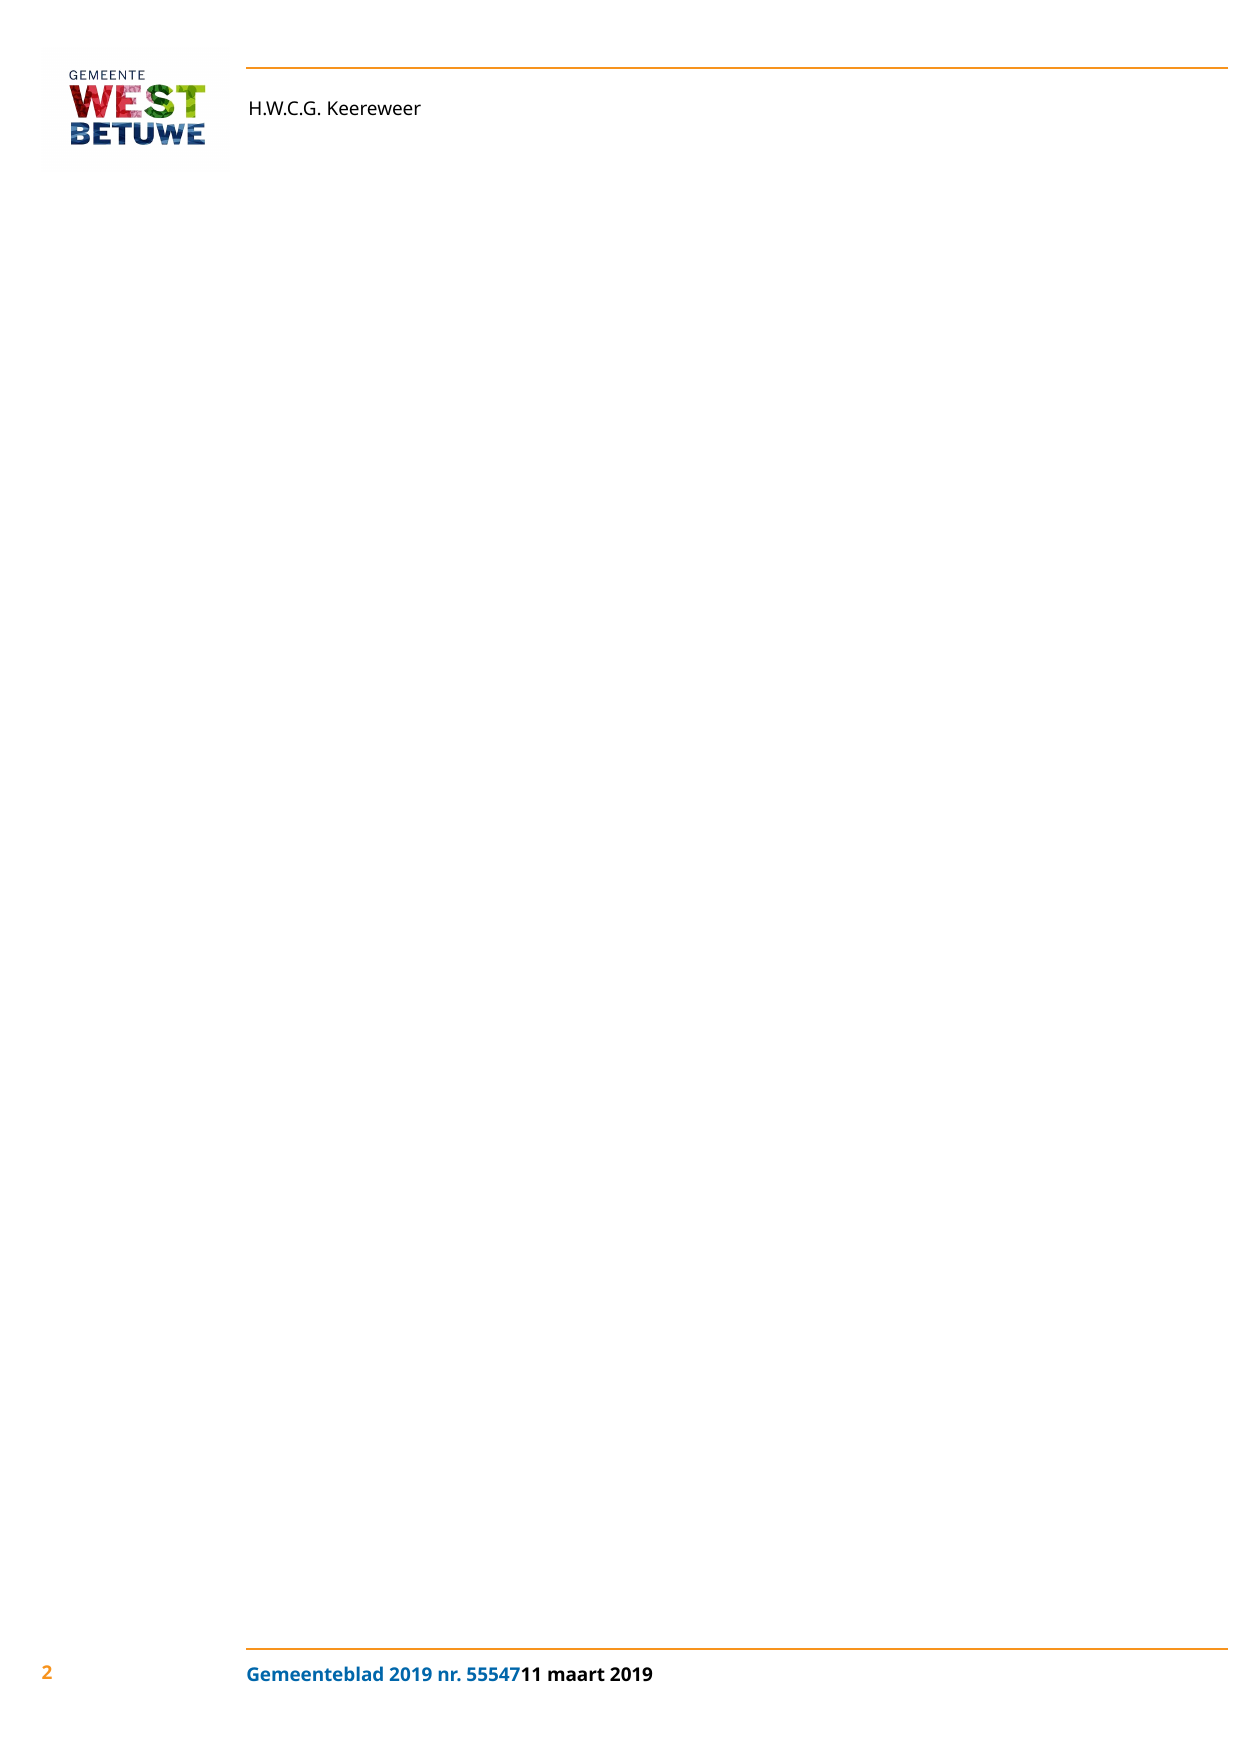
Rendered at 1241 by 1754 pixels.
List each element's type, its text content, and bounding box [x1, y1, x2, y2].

text H.W.C.G. Keereweer [248, 95, 1152, 121]
picture [41, 47, 231, 172]
